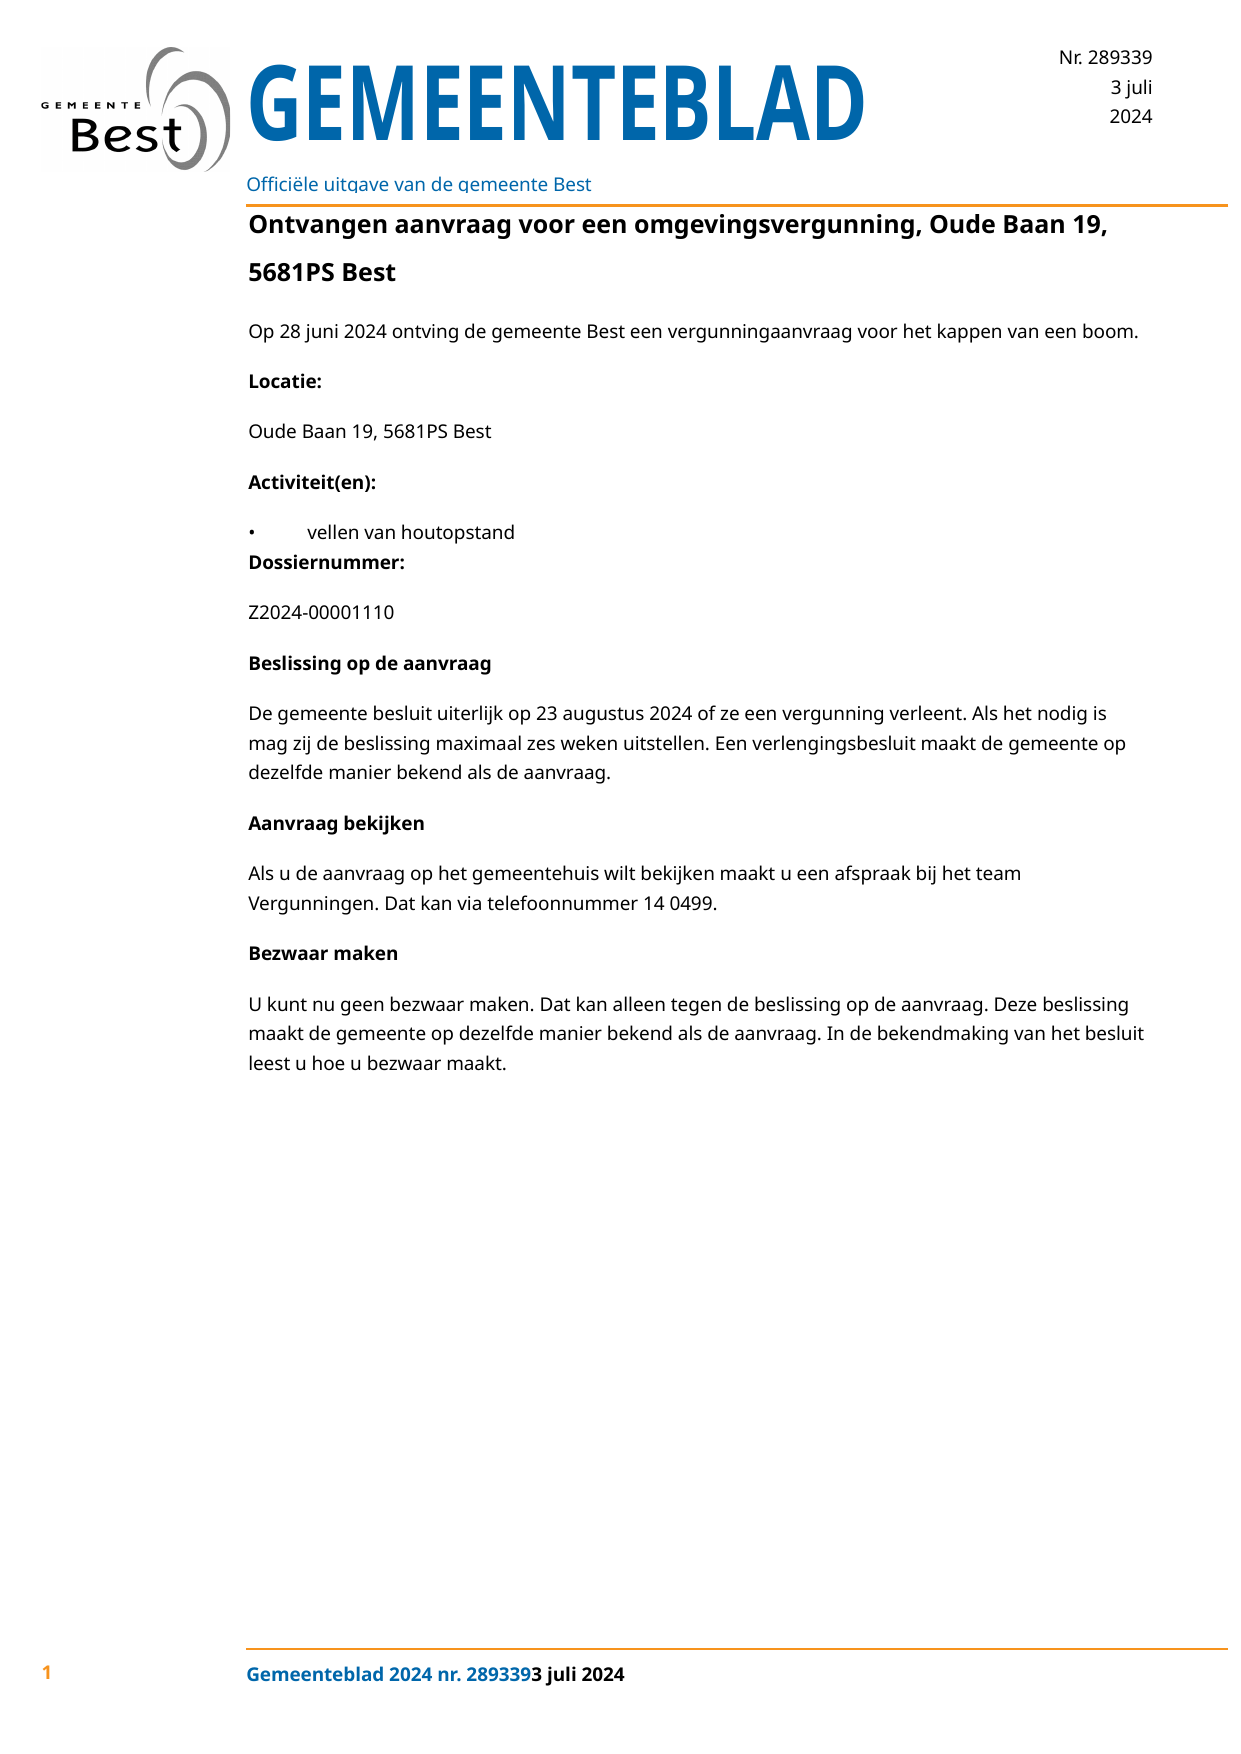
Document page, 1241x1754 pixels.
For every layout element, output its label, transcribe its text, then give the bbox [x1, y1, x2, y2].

text Aanvraag bekijken [248, 810, 1152, 836]
text Oude Baan 19, 5681PS Best [248, 419, 1152, 444]
text Als u de aanvraag op het gemeentehuis wilt bekijken maakt u een afspraak bij het team Vergunningen. Dat kan via telefoonnummer 14 0499. [248, 860, 1152, 916]
picture [41, 47, 231, 172]
list vellen van houtopstand [248, 519, 1152, 545]
text Op 28 juni 2024 ontving de gemeente Best een vergunningaanvraag voor het kappen van een boom. [248, 318, 1152, 344]
text Activiteit(en): [248, 469, 1152, 495]
text Beslissing op de aanvraag [248, 650, 1152, 676]
text Dossiernummer: [248, 549, 1152, 575]
text Locatie: [248, 368, 1152, 394]
text Z2024-00001110 [248, 599, 1152, 625]
text Bezwaar maken [248, 940, 1152, 966]
text U kunt nu geen bezwaar maken. Dat kan alleen tegen de beslissing op de aanvraag. Deze beslissing maakt de gemeente op dezelfde manier bekend als de aanvraag. In de bekendmaking van het besluit leest u hoe u bezwaar maakt. [248, 991, 1152, 1076]
text De gemeente besluit uiterlijk op 23 augustus 2024 of ze een vergunning verleent. Als het nodig is mag zij de beslissing maximaal zes weken uitstellen. Een verlengingsbesluit maakt de gemeente op dezelfde manier bekend als de aanvraag. [248, 700, 1152, 785]
text Ontvangen aanvraag voor een omgevingsvergunning, Oude Baan 19, 5681PS Best [248, 207, 1152, 288]
